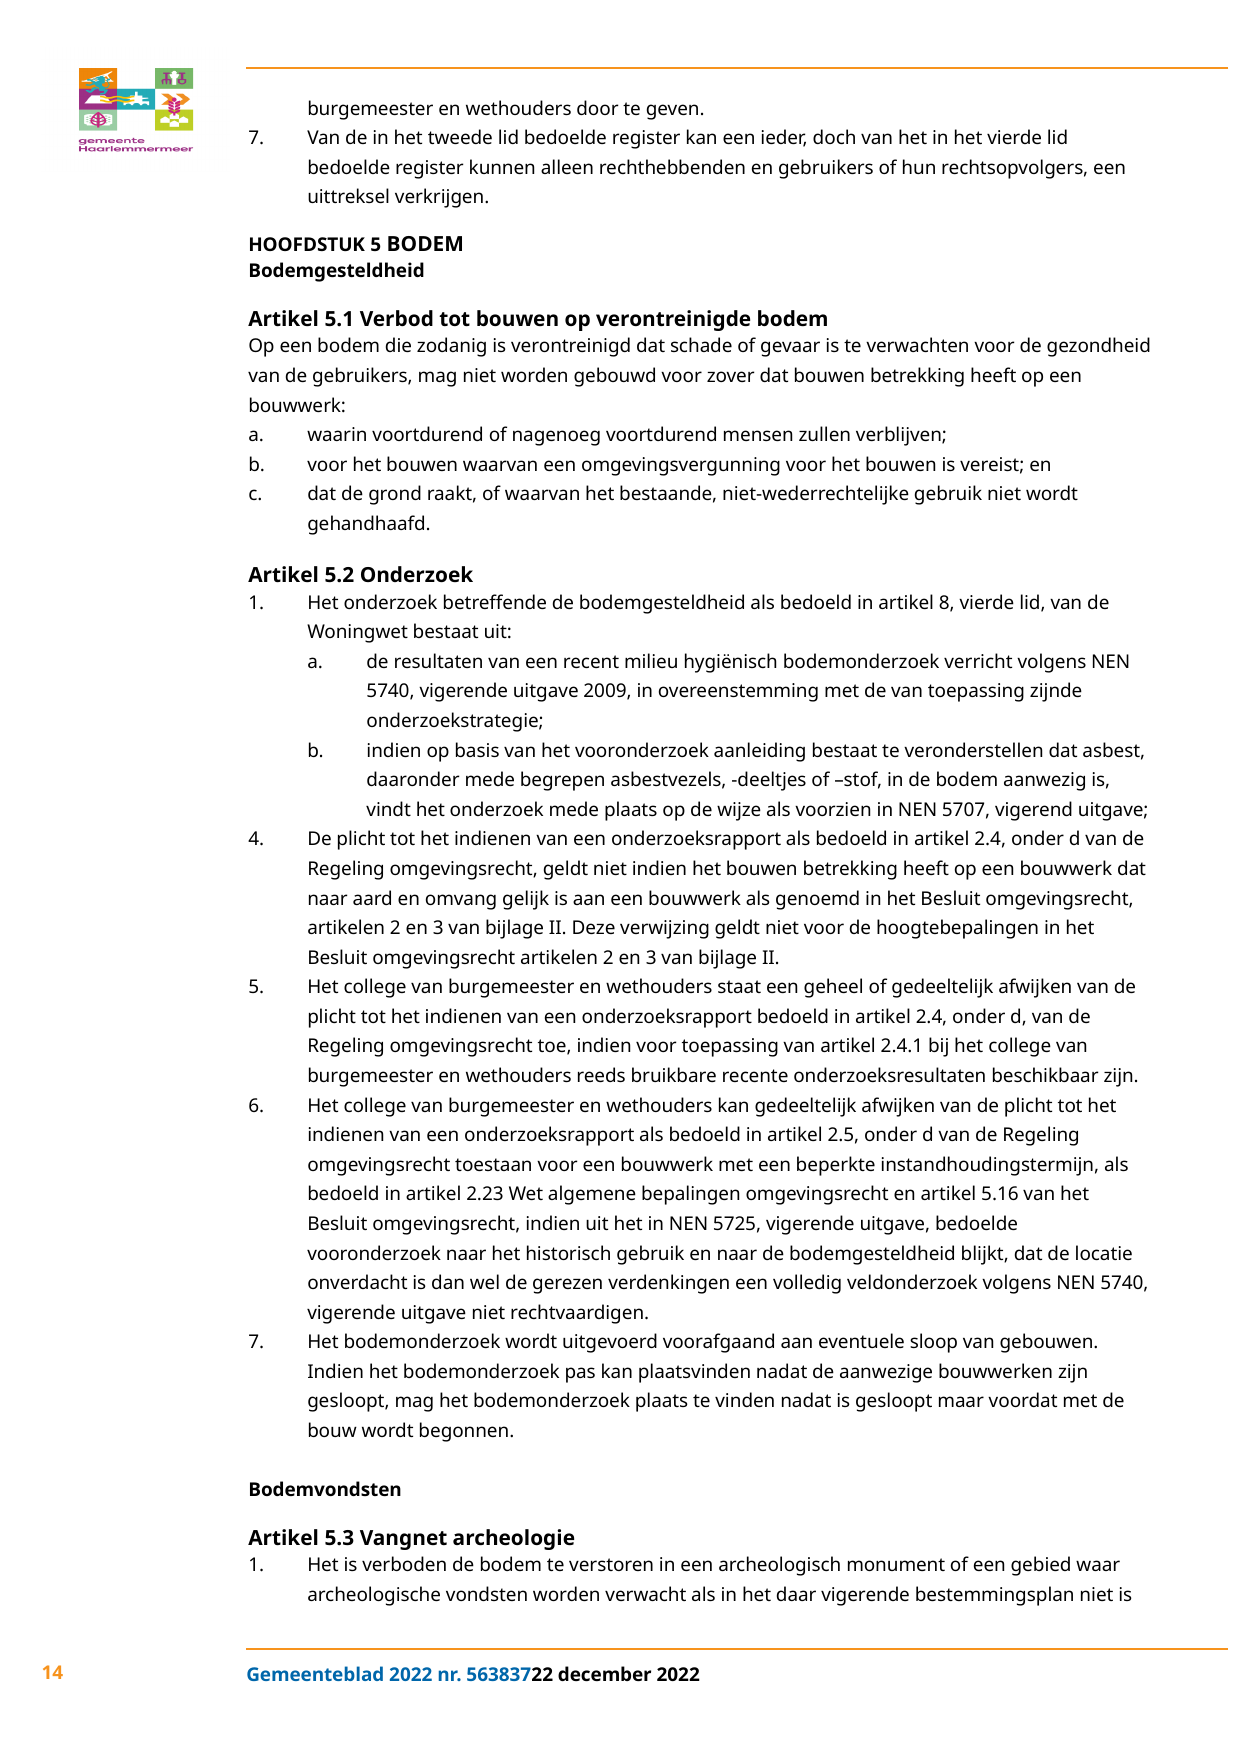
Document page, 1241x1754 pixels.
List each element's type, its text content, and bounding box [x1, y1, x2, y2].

list dat de grond raakt, of waarvan het bestaande, niet-wederrechtelijke gebruik niet wordt gehandhaafd. [248, 481, 1152, 536]
list voor het bouwen waarvan een omgevingsvergunning voor het bouwen is vereist; en [248, 451, 1152, 477]
list de resultaten van een recent milieu hygiënisch bodemonderzoek verricht volgens NEN 5740, vigerende uitgave 2009, in overeenstemming met de van toepassing zijnde onderzoekstrategie; [307, 648, 1152, 733]
list Het college van burgemeester en wethouders staat een geheel of gedeeltelijk afwijken van de plicht tot het indienen van een onderzoeksrapport bedoeld in artikel 2.4, onder d, van de Regeling omgevingsrecht toe, indien voor toepassing van artikel 2.4.1 bij het college van burgemeester en wethouders reeds bruikbare recente onderzoeksresultaten beschikbaar zijn. [248, 973, 1152, 1088]
list Van de in het tweede lid bedoelde register kan een ieder, doch van het in het vierde lid bedoelde register kunnen alleen rechthebbenden en gebruikers of hun rechtsopvolgers, een uittreksel verkrijgen. [248, 124, 1152, 209]
list burgemeester en wethouders door te geven. [248, 95, 1152, 121]
text Op een bodem die zodanig is verontreinigd dat schade of gevaar is te verwachten voor de gezondheid van de gebruikers, mag niet worden gebouwd voor zover dat bouwen betrekking heeft op een bouwwerk: [248, 333, 1152, 417]
list De plicht tot het indienen van een onderzoeksrapport als bedoeld in artikel 2.4, onder d van de Regeling omgevingsrecht, geldt niet indien het bouwen betrekking heeft op een bouwwerk dat naar aard en omvang gelijk is aan een bouwwerk als genoemd in het Besluit omgevingsrecht, artikelen 2 en 3 van bijlage II. Deze verwijzing geldt niet voor de hoogtebepalingen in het Besluit omgevingsrecht artikelen 2 en 3 van bijlage II. [248, 826, 1152, 970]
list Het college van burgemeester en wethouders kan gedeeltelijk afwijken van de plicht tot het indienen van een onderzoeksrapport als bedoeld in artikel 2.5, onder d van de Regeling omgevingsrecht toestaan voor een bouwwerk met een beperkte instandhoudingstermijn, als bedoeld in artikel 2.23 Wet algemene bepalingen omgevingsrecht en artikel 5.16 van het Besluit omgevingsrecht, indien uit het in NEN 5725, vigerende uitgave, bedoelde vooronderzoek naar het historisch gebruik en naar de bodemgesteldheid blijkt, dat de locatie onverdacht is dan wel de gerezen verdenkingen een volledig veldonderzoek volgens NEN 5740, vigerende uitgave niet rechtvaardigen. [248, 1092, 1152, 1325]
text Artikel 5.3 Vangnet archeologie [248, 1523, 1152, 1551]
list waarin voortdurend of nagenoeg voortdurend mensen zullen verblijven; [248, 421, 1152, 447]
text HOOFDSTUK 5 BODEM [248, 229, 1152, 258]
picture [41, 47, 231, 172]
list Het onderzoek betreffende de bodemgesteldheid als bedoeld in artikel 8, vierde lid, van de Woningwet bestaat uit: [248, 589, 1152, 644]
text Bodemvondsten [248, 1476, 1152, 1502]
list Het is verboden de bodem te verstoren in een archeologisch monument of een gebied waar archeologische vondsten worden verwacht als in het daar vigerende bestemmingsplan niet is [248, 1551, 1152, 1607]
list indien op basis van het vooronderzoek aanleiding bestaat te veronderstellen dat asbest, daaronder mede begrepen asbestvezels, -deeltjes of –stof, in de bodem aanwezig is, vindt het onderzoek mede plaats op de wijze als voorzien in NEN 5707, vigerend uitgave; [307, 737, 1152, 822]
list Het bodemonderzoek wordt uitgevoerd voorafgaand aan eventuele sloop van gebouwen. Indien het bodemonderzoek pas kan plaatsvinden nadat de aanwezige bouwwerken zijn gesloopt, mag het bodemonderzoek plaats te vinden nadat is gesloopt maar voordat met de bouw wordt begonnen. [248, 1328, 1152, 1443]
text Artikel 5.2 Onderzoek [248, 561, 1152, 589]
text Bodemgesteldheid [248, 258, 1152, 283]
text Artikel 5.1 Verbod tot bouwen op verontreinigde bodem [248, 304, 1152, 333]
